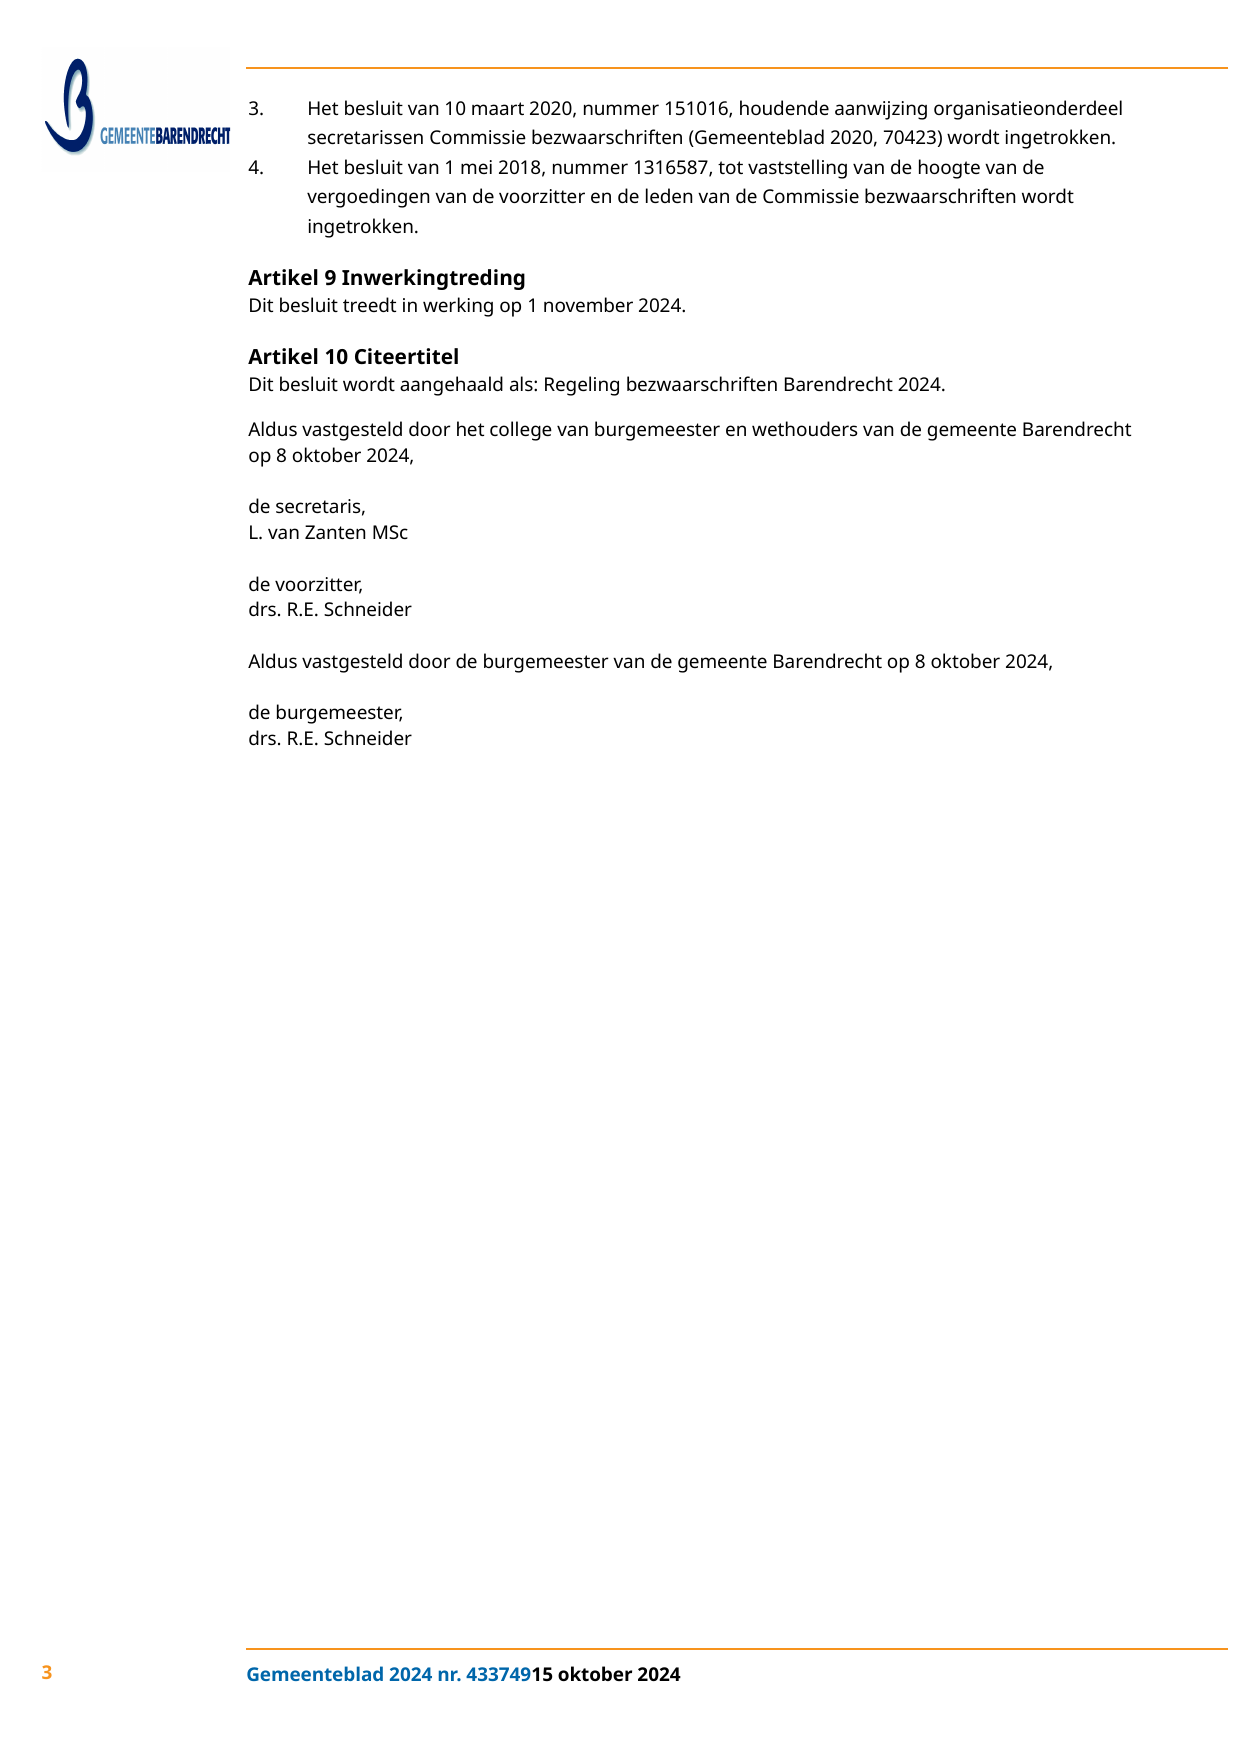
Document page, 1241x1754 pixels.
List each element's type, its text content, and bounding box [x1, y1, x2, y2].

text Artikel 9 Inwerkingtreding [248, 263, 1152, 292]
text Aldus vastgesteld door de burgemeester van de gemeente Barendrecht op 8 oktober 2024, [248, 648, 1152, 674]
list Het besluit van 10 maart 2020, nummer 151016, houdende aanwijzing organisatieonderdeel secretarissen Commissie bezwaarschriften (Gemeenteblad 2020, 70423) wordt ingetrokken. [248, 95, 1152, 150]
text de burgemeester, [248, 699, 1152, 725]
text de secretaris, [248, 494, 1152, 519]
picture [41, 47, 231, 172]
text Dit besluit treedt in werking op 1 november 2024. [248, 292, 1152, 318]
text drs. R.E. Schneider [248, 597, 1152, 622]
text Aldus vastgesteld door het college van burgemeester en wethouders van de gemeente Barendrecht op 8 oktober 2024, [248, 416, 1152, 468]
text Artikel 10 Citeertitel [248, 342, 1152, 371]
text Dit besluit wordt aangehaald als: Regeling bezwaarschriften Barendrecht 2024. [248, 371, 1152, 397]
text L. van Zanten MSc [248, 519, 1152, 545]
text de voorzitter, [248, 571, 1152, 597]
text drs. R.E. Schneider [248, 725, 1152, 751]
list Het besluit van 1 mei 2018, nummer 1316587, tot vaststelling van de hoogte van de vergoedingen van de voorzitter en de leden van de Commissie bezwaarschriften wordt ingetrokken. [248, 154, 1152, 239]
